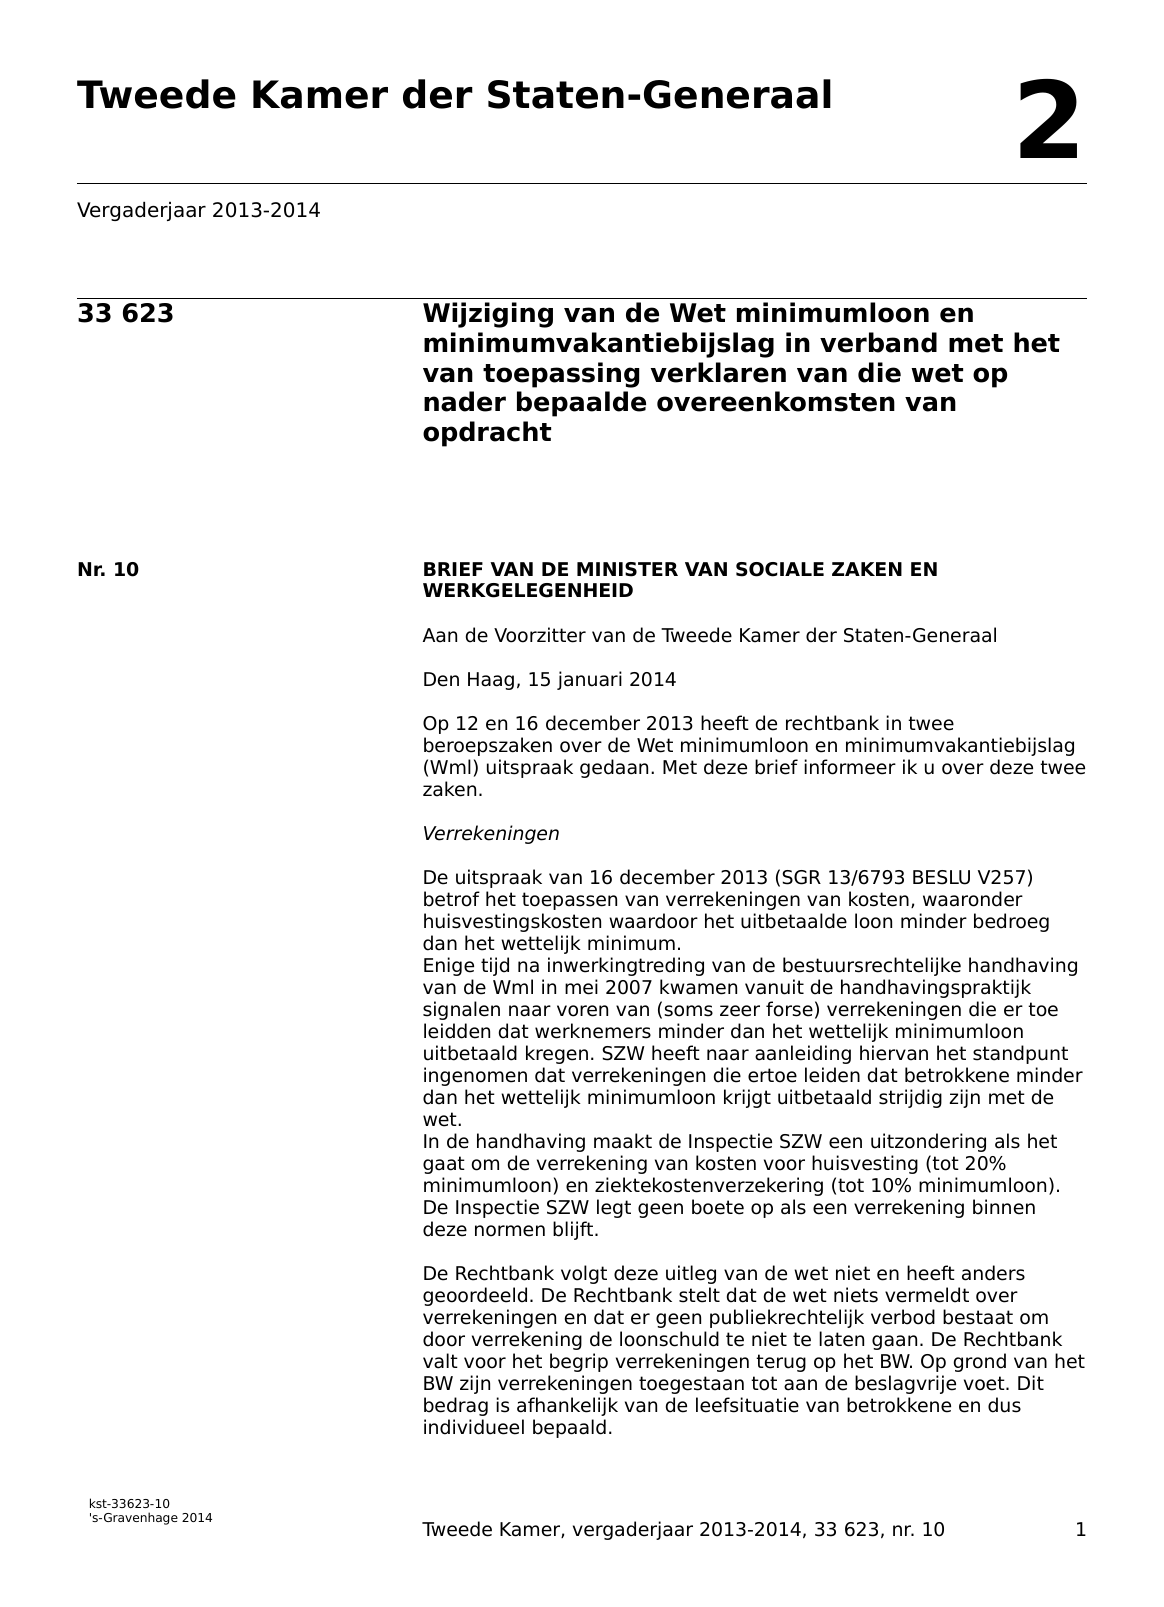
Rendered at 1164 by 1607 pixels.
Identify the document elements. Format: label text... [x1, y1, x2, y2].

text Op 12 en 16 december 2013 heeft de rechtbank in twee beroepszaken over de Wet minimumloon en minimumvakantiebijslag (Wml) uitspraak gedaan. Met deze brief informeer ik u over deze twee zaken. [422, 713, 1087, 801]
table_cell Vergaderjaar 2013-2014 [77, 184, 1087, 298]
text kst-33623-10 [88, 1497, 323, 1511]
table_header 2 [886, 59, 1087, 183]
subtitle Nr. 10 BRIEF VAN DE MINISTER VAN SOCIALE ZAKEN EN WERKGELEGENHEID [77, 558, 1087, 602]
text Enige tijd na inwerkingtreding van de bestuursrechtelijke handhaving van de Wml in mei 2007 kwamen vanuit de handhavingspraktijk signalen naar voren van (soms zeer forse) verrekeningen die er toe leidden dat werknemers minder dan het wettelijk minimumloon uitbetaald kregen. SZW heeft naar aanleiding hiervan het standpunt ingenomen dat verrekeningen die ertoe leiden dat betrokkene minder dan het wettelijk minimumloon krijgt uitbetaald strijdig zijn met de wet. [422, 955, 1087, 1131]
subtitle 33 623 Wijziging van de Wet minimumloon en minimumvakantiebijslag in verband met het van toepassing verklaren van die wet op nader bepaalde overeenkomsten van opdracht [77, 299, 1087, 447]
text Aan de Voorzitter van de Tweede Kamer der Staten-Generaal [422, 624, 1087, 647]
table_header Tweede Kamer der Staten-Generaal [77, 59, 886, 183]
text De Rechtbank volgt deze uitleg van de wet niet en heeft anders geoordeeld. De Rechtbank stelt dat de wet niets vermeldt over verrekeningen en dat er geen publiekrechtelijk verbod bestaat om door verrekening de loonschuld te niet te laten gaan. De Rechtbank valt voor het begrip verrekeningen terug op het BW. Op grond van het BW zijn verrekeningen toegestaan tot aan de beslagvrije voet. Dit bedrag is afhankelijk van de leefsituatie van betrokkene en dus individueel bepaald. [422, 1263, 1087, 1439]
subtitle Verrekeningen [422, 823, 1087, 845]
text 's-Gravenhage 2014 [88, 1511, 323, 1525]
text In de handhaving maakt de Inspectie SZW een uitzondering als het gaat om de verrekening van kosten voor huisvesting (tot 20% minimumloon) en ziektekostenverzekering (tot 10% minimumloon). De Inspectie SZW legt geen boete op als een verrekening binnen deze normen blijft. [422, 1131, 1087, 1241]
text De uitspraak van 16 december 2013 (SGR 13/6793 BESLU V257) betrof het toepassen van verrekeningen van kosten, waaronder huisvestingskosten waardoor het uitbetaalde loon minder bedroeg dan het wettelijk minimum. [422, 867, 1087, 955]
text Den Haag, 15 januari 2014 [422, 669, 1087, 691]
